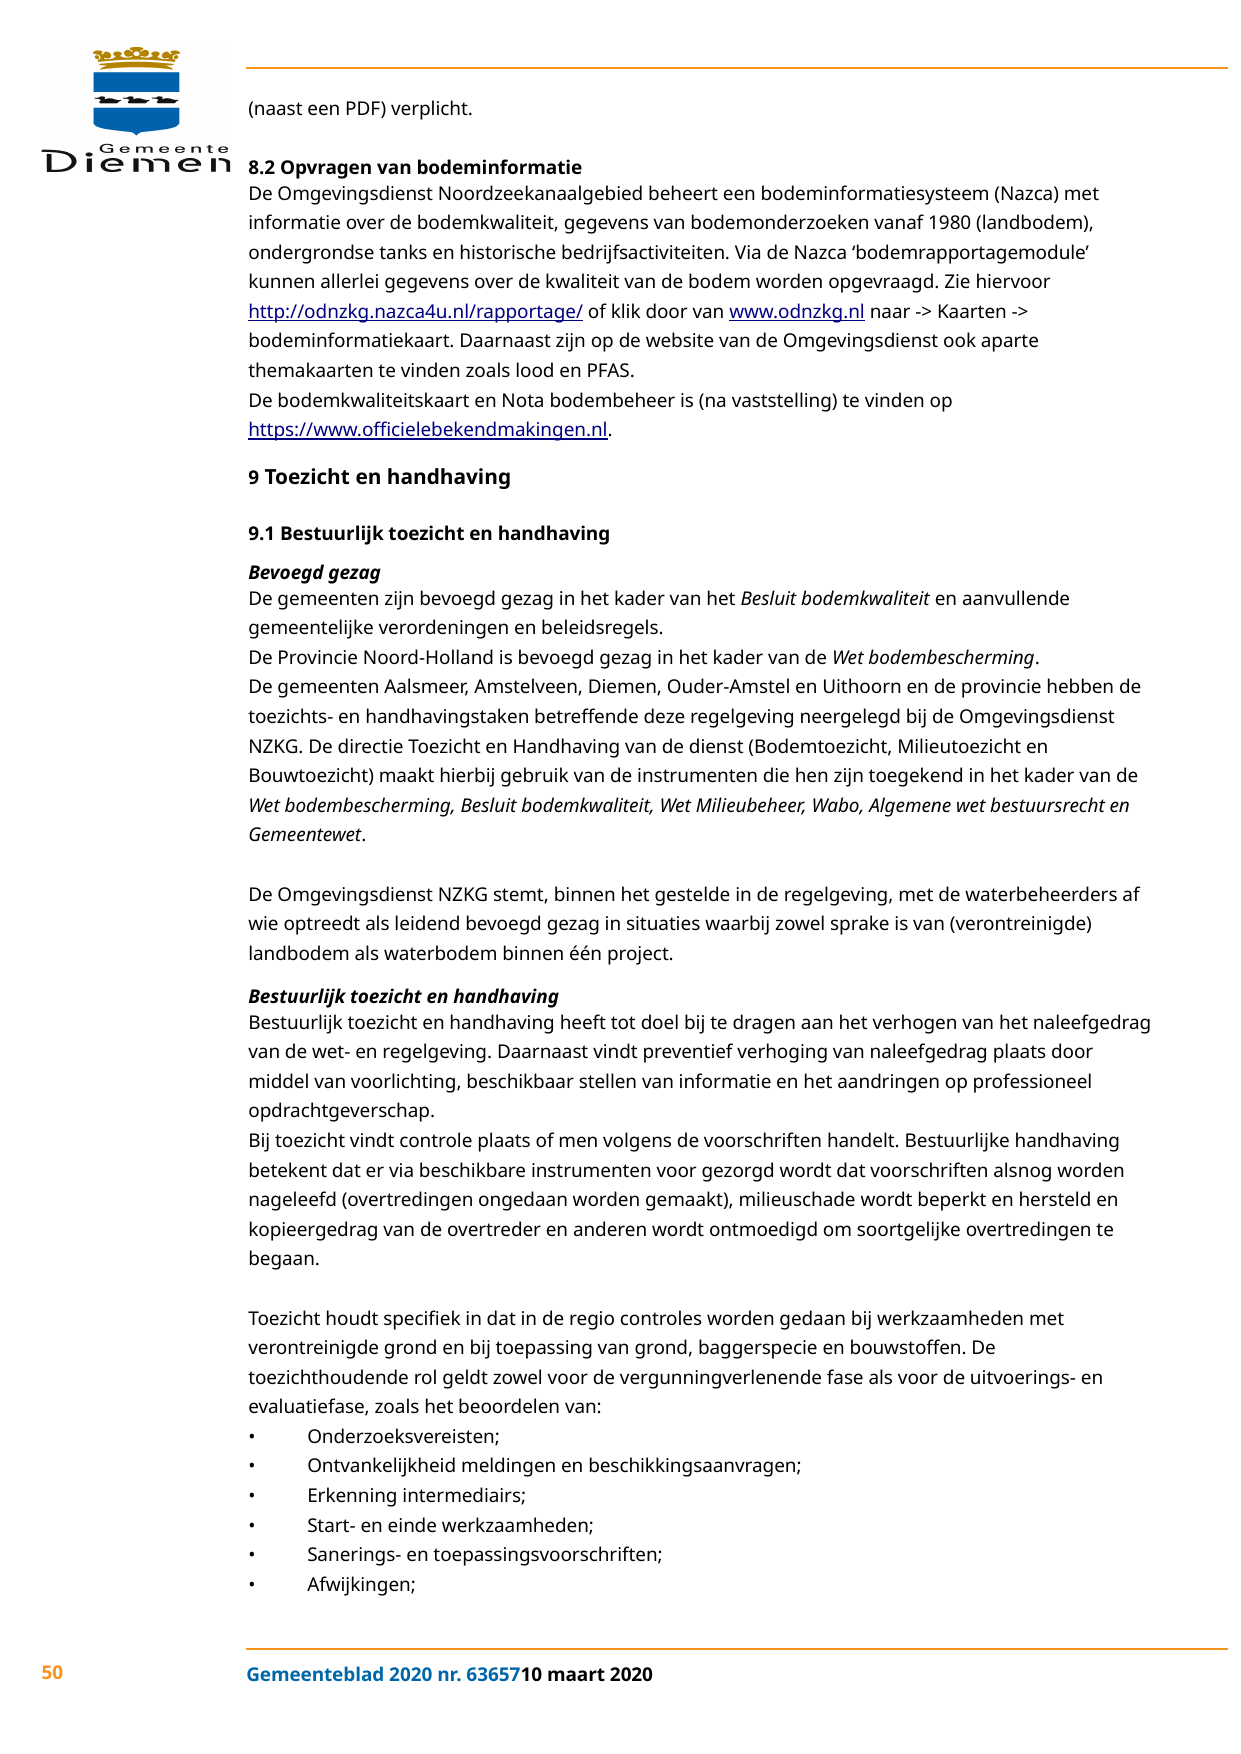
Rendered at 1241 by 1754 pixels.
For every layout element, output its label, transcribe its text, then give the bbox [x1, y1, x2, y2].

picture [41, 47, 231, 172]
list Sanerings- en toepassingsvoorschriften; [248, 1541, 1152, 1567]
text Bestuurlijk toezicht en handhaving [248, 983, 1152, 1009]
list Ontvankelijkheid meldingen en beschikkingsaanvragen; [248, 1453, 1152, 1478]
text De bodemkwaliteitskaart en Nota bodembeheer is (na vaststelling) te vinden op https://www.officielebekendmakingen.nl. [248, 387, 1152, 442]
text 8.2 Opvragen van bodeminformatie [248, 154, 1152, 180]
text De gemeenten Aalsmeer, Amstelveen, Diemen, Ouder-Amstel en Uithoorn en de provincie hebben de toezichts- en handhavingstaken betreffende deze regelgeving neergelegd bij de Omgevingsdienst NZKG. De directie Toezicht en Handhaving van de dienst (Bodemtoezicht, Milieutoezicht en Bouwtoezicht) maakt hierbij gebruik van de instrumenten die hen zijn toegekend in het kader van de Wet bodembescherming, Besluit bodemkwaliteit, Wet Milieubeheer, Wabo, Algemene wet bestuursrecht en Gemeentewet. [248, 674, 1152, 847]
text (naast een PDF) verplicht. [248, 95, 1152, 121]
text Bij toezicht vindt controle plaats of men volgens de voorschriften handelt. Bestuurlijke handhaving betekent dat er via beschikbare instrumenten voor gezorgd wordt dat voorschriften alsnog worden nageleefd (overtredingen ongedaan worden gemaakt), milieuschade wordt beperkt en hersteld en kopieergedrag van de overtreder en anderen wordt ontmoedigd om soortgelijke overtredingen te begaan. [248, 1127, 1152, 1271]
list Onderzoeksvereisten; [248, 1423, 1152, 1449]
list Erkenning intermediairs; [248, 1482, 1152, 1508]
text De Omgevingsdienst NZKG stemt, binnen het gestelde in de regelgeving, met de waterbeheerders af wie optreedt als leidend bevoegd gezag in situaties waarbij zowel sprake is van (verontreinigde) landbodem als waterbodem binnen één project. [248, 881, 1152, 966]
text De gemeenten zijn bevoegd gezag in het kader van het Besluit bodemkwaliteit en aanvullende gemeentelijke verordeningen en beleidsregels. [248, 585, 1152, 640]
list Afwijkingen; [248, 1571, 1152, 1597]
text De Provincie Noord-Holland is bevoegd gezag in het kader van de Wet bodembescherming. [248, 644, 1152, 670]
text Toezicht houdt specifiek in dat in de regio controles worden gedaan bij werkzaamheden met verontreinigde grond en bij toepassing van grond, baggerspecie en bouwstoffen. De toezichthoudende rol geldt zowel voor de vergunningverlenende fase als voor de uitvoerings- en evaluatiefase, zoals het beoordelen van: [248, 1305, 1152, 1419]
list Start- en einde werkzaamheden; [248, 1512, 1152, 1537]
text Bevoegd gezag [248, 559, 1152, 585]
text 9 Toezicht en handhaving [248, 462, 1152, 490]
text Bestuurlijk toezicht en handhaving heeft tot doel bij te dragen aan het verhogen van het naleefgedrag van de wet- en regelgeving. Daarnaast vindt preventief verhoging van naleefgedrag plaats door middel van voorlichting, beschikbaar stellen van informatie en het aandringen op professioneel opdrachtgeverschap. [248, 1009, 1152, 1123]
text 9.1 Bestuurlijk toezicht en handhaving [248, 520, 1152, 546]
text De Omgevingsdienst Noordzeekanaalgebied beheert een bodeminformatiesysteem (Nazca) met informatie over de bodemkwaliteit, gegevens van bodemonderzoeken vanaf 1980 (landbodem), ondergrondse tanks en historische bedrijfsactiviteiten. Via de Nazca ‘bodemrapportagemodule’ kunnen allerlei gegevens over de kwaliteit van de bodem worden opgevraagd. Zie hiervoor http://odnzkg.nazca4u.nl/rapportage/ of klik door van www.odnzkg.nl naar -> Kaarten -> bodeminformatiekaart. Daarnaast zijn op de website van de Omgevingsdienst ook aparte themakaarten te vinden zoals lood en PFAS. [248, 180, 1152, 383]
